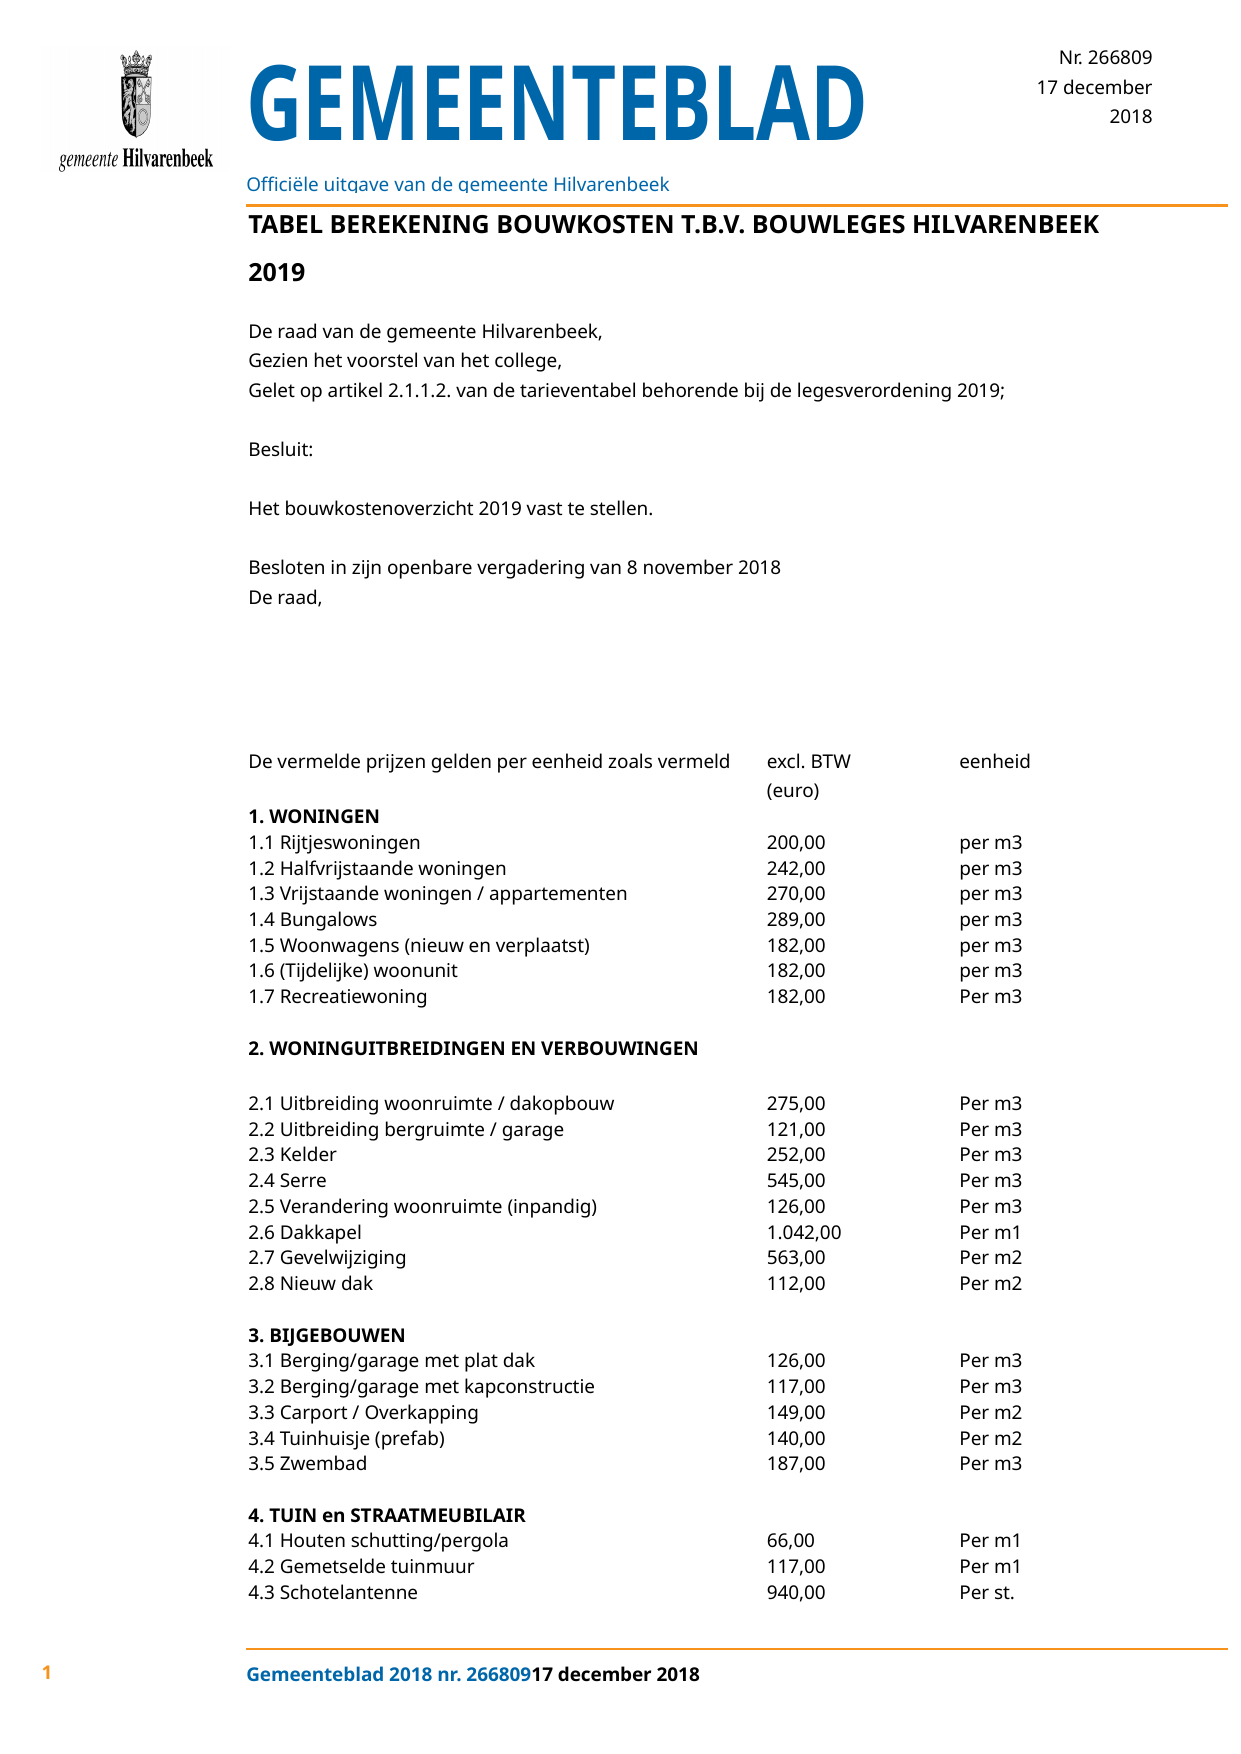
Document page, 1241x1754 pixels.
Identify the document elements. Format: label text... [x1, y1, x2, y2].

table_cell [767, 1296, 959, 1322]
table_cell 182,00 [767, 958, 959, 983]
table_cell Per m3 [959, 1116, 1152, 1142]
table_cell 2.6 Dakkapel [248, 1219, 767, 1244]
table_cell Per m2 [959, 1270, 1152, 1296]
table_cell 126,00 [767, 1348, 959, 1373]
table_cell 1. WONINGEN [248, 803, 767, 829]
table_cell 4.3 Schotelantenne [248, 1579, 767, 1605]
table_cell 200,00 [767, 829, 959, 855]
table_cell Per m3 [959, 1348, 1152, 1373]
table_cell 182,00 [767, 984, 959, 1009]
table_cell 545,00 [767, 1168, 959, 1193]
table_cell Per m1 [959, 1219, 1152, 1244]
table_cell Per m2 [959, 1399, 1152, 1425]
table_cell [767, 1035, 959, 1090]
table_cell [959, 1476, 1152, 1502]
table_cell 1.7 Recreatiewoning [248, 984, 767, 1009]
table_cell Per m3 [959, 1373, 1152, 1399]
table_cell [767, 1009, 959, 1035]
table_cell per m3 [959, 855, 1152, 881]
table_cell 1.4 Bungalows [248, 906, 767, 932]
text De raad, [248, 584, 1152, 610]
table_cell 2.8 Nieuw dak [248, 1270, 767, 1296]
table_cell 3.3 Carport / Overkapping [248, 1399, 767, 1425]
table_cell Per m3 [959, 1168, 1152, 1193]
table_cell 1.5 Woonwagens (nieuw en verplaatst) [248, 932, 767, 958]
table_cell 2. WONINGUITBREIDINGEN EN VERBOUWINGEN [248, 1035, 767, 1090]
table_cell 66,00 [767, 1528, 959, 1553]
table_cell Per m3 [959, 984, 1152, 1009]
table_cell 3.2 Berging/garage met kapconstructie [248, 1373, 767, 1399]
table_cell per m3 [959, 932, 1152, 958]
table_cell 187,00 [767, 1450, 959, 1476]
table_cell 117,00 [767, 1553, 959, 1579]
table_cell 242,00 [767, 855, 959, 881]
table_cell Per m1 [959, 1553, 1152, 1579]
text Besluit: [248, 436, 1152, 462]
table_cell per m3 [959, 906, 1152, 932]
table_cell 2.1 Uitbreiding woonruimte / dakopbouw [248, 1090, 767, 1116]
table_cell [248, 1296, 767, 1322]
table_cell Per st. [959, 1579, 1152, 1605]
table_cell 289,00 [767, 906, 959, 932]
picture [41, 47, 231, 172]
table_cell 112,00 [767, 1270, 959, 1296]
table_cell [767, 1502, 959, 1528]
table_cell 1.3 Vrijstaande woningen / appartementen [248, 881, 767, 906]
table_cell 4.2 Gemetselde tuinmuur [248, 1553, 767, 1579]
table_cell 270,00 [767, 881, 959, 906]
table_cell [959, 1035, 1152, 1090]
text Gelet op artikel 2.1.1.2. van de tarieventabel behorende bij de legesverordening 2019; [248, 377, 1152, 403]
table_cell [767, 1322, 959, 1347]
table_cell Per m2 [959, 1245, 1152, 1270]
table_cell per m3 [959, 829, 1152, 855]
table_cell 275,00 [767, 1090, 959, 1116]
table_cell Per m3 [959, 1090, 1152, 1116]
table_cell 1.6 (Tijdelijke) woonunit [248, 958, 767, 983]
table_cell [959, 1009, 1152, 1035]
text Het bouwkostenoverzicht 2019 vast te stellen. [248, 495, 1152, 521]
table_header De vermelde prijzen gelden per eenheid zoals vermeld [248, 748, 767, 803]
table_cell 140,00 [767, 1425, 959, 1450]
table_cell 2.3 Kelder [248, 1142, 767, 1167]
table_cell [959, 1322, 1152, 1347]
table_cell Per m3 [959, 1193, 1152, 1219]
text TABEL BEREKENING BOUWKOSTEN T.B.V. BOUWLEGES HILVARENBEEK 2019 [248, 207, 1152, 288]
text De raad van de gemeente Hilvarenbeek, [248, 318, 1152, 344]
table_cell per m3 [959, 881, 1152, 906]
table_cell 3.1 Berging/garage met plat dak [248, 1348, 767, 1373]
table_cell [248, 1476, 767, 1502]
table_cell 940,00 [767, 1579, 959, 1605]
table_cell 182,00 [767, 932, 959, 958]
table_cell 563,00 [767, 1245, 959, 1270]
table_cell Per m1 [959, 1528, 1152, 1553]
table_header excl. BTW (euro) [767, 748, 959, 803]
table_header eenheid [959, 748, 1152, 803]
table_cell 121,00 [767, 1116, 959, 1142]
table_cell 2.4 Serre [248, 1168, 767, 1193]
table_cell 2.2 Uitbreiding bergruimte / garage [248, 1116, 767, 1142]
text Besloten in zijn openbare vergadering van 8 november 2018 [248, 554, 1152, 580]
table_cell 252,00 [767, 1142, 959, 1167]
table_cell Per m2 [959, 1425, 1152, 1450]
table_cell [959, 1296, 1152, 1322]
table_cell 3. BIJGEBOUWEN [248, 1322, 767, 1347]
table_cell 2.7 Gevelwijziging [248, 1245, 767, 1270]
text Gezien het voorstel van het college, [248, 347, 1152, 373]
table_cell per m3 [959, 958, 1152, 983]
table_cell 126,00 [767, 1193, 959, 1219]
table_cell 149,00 [767, 1399, 959, 1425]
table_cell [959, 803, 1152, 829]
table_cell 1.1 Rijtjeswoningen [248, 829, 767, 855]
table_cell 1.042,00 [767, 1219, 959, 1244]
table_cell [767, 1476, 959, 1502]
table_cell Per m3 [959, 1142, 1152, 1167]
table_cell [248, 1009, 767, 1035]
table_cell [959, 1502, 1152, 1528]
table_cell 4.1 Houten schutting/pergola [248, 1528, 767, 1553]
table_cell 117,00 [767, 1373, 959, 1399]
table_cell 3.5 Zwembad [248, 1450, 767, 1476]
table_cell 2.5 Verandering woonruimte (inpandig) [248, 1193, 767, 1219]
table_cell Per m3 [959, 1450, 1152, 1476]
table_cell [767, 803, 959, 829]
table_cell 4. TUIN en STRAATMEUBILAIR [248, 1502, 767, 1528]
table_cell 3.4 Tuinhuisje (prefab) [248, 1425, 767, 1450]
table_cell 1.2 Halfvrijstaande woningen [248, 855, 767, 881]
